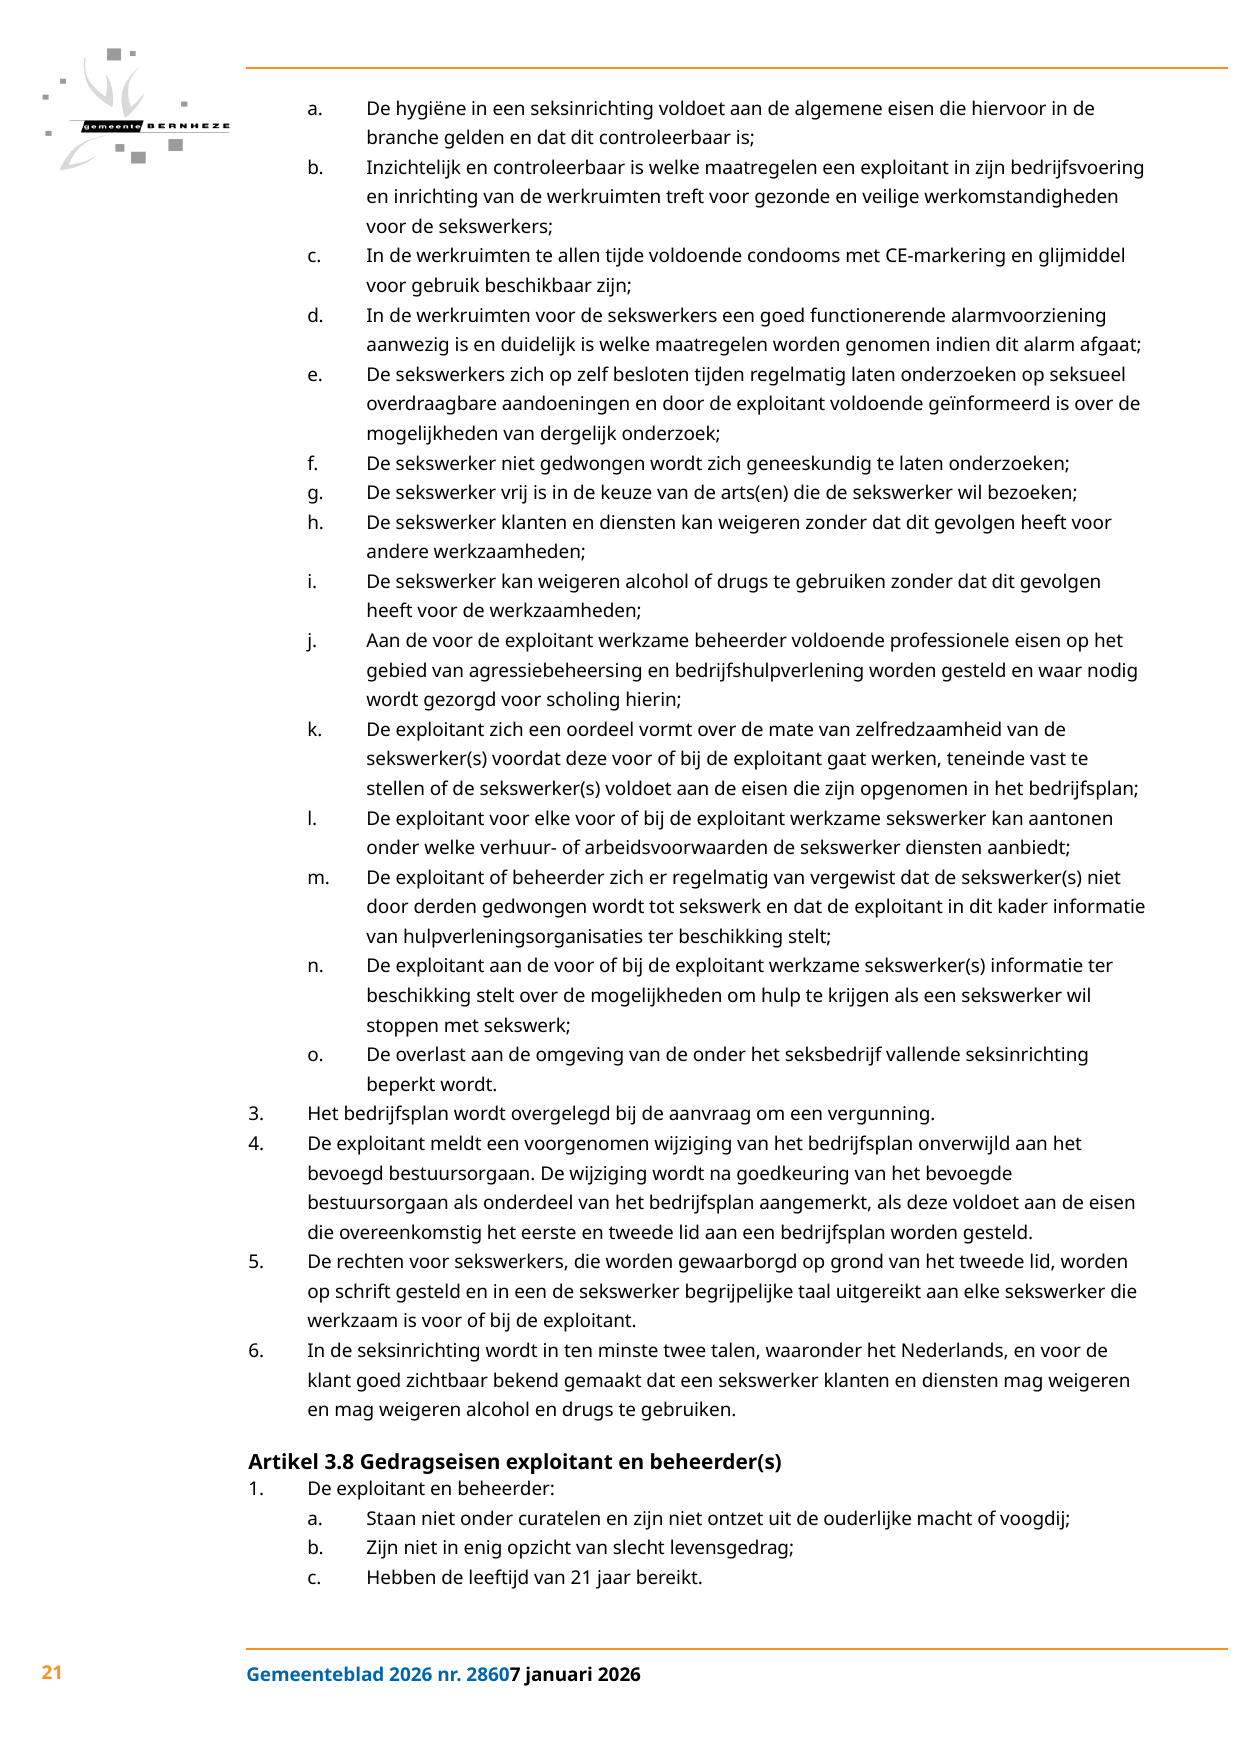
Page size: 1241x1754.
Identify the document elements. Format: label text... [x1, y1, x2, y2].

list De sekswerker kan weigeren alcohol of drugs te gebruiken zonder dat dit gevolgen heeft voor de werkzaamheden; [307, 568, 1152, 623]
list De overlast aan de omgeving van de onder het seksbedrijf vallende seksinrichting beperkt wordt. [307, 1041, 1152, 1097]
list De exploitant en beheerder: [248, 1475, 1152, 1501]
list De sekswerker klanten en diensten kan weigeren zonder dat dit gevolgen heeft voor andere werkzaamheden; [307, 509, 1152, 564]
list Hebben de leeftijd van 21 jaar bereikt. [307, 1564, 1152, 1590]
list De exploitant meldt een voorgenomen wijziging van het bedrijfsplan onverwijld aan het bevoegd bestuursorgaan. De wijziging wordt na goedkeuring van het bevoegde bestuursorgaan als onderdeel van het bedrijfsplan aangemerkt, als deze voldoet aan de eisen die overeenkomstig het eerste en tweede lid aan een bedrijfsplan worden gesteld. [248, 1130, 1152, 1245]
list In de seksinrichting wordt in ten minste twee talen, waaronder het Nederlands, en voor de klant goed zichtbaar bekend gemaakt dat een sekswerker klanten en diensten mag weigeren en mag weigeren alcohol en drugs te gebruiken. [248, 1337, 1152, 1422]
list De exploitant zich een oordeel vormt over de mate van zelfredzaamheid van de sekswerker(s) voordat deze voor of bij de exploitant gaat werken, teneinde vast te stellen of de sekswerker(s) voldoet aan de eisen die zijn opgenomen in het bedrijfsplan; [307, 716, 1152, 801]
list De sekswerker vrij is in de keuze van de arts(en) die de sekswerker wil bezoeken; [307, 479, 1152, 505]
text Artikel 3.8 Gedragseisen exploitant en beheerder(s) [248, 1447, 1152, 1475]
picture [41, 47, 231, 172]
list De exploitant voor elke voor of bij de exploitant werkzame sekswerker kan aantonen onder welke verhuur- of arbeidsvoorwaarden de sekswerker diensten aanbiedt; [307, 805, 1152, 860]
list Staan niet onder curatelen en zijn niet ontzet uit de ouderlijke macht of voogdij; [307, 1505, 1152, 1531]
list Aan de voor de exploitant werkzame beheerder voldoende professionele eisen op het gebied van agressiebeheersing en bedrijfshulpverlening worden gesteld en waar nodig wordt gezorgd voor scholing hierin; [307, 627, 1152, 712]
list Zijn niet in enig opzicht van slecht levensgedrag; [307, 1534, 1152, 1560]
list Inzichtelijk en controleerbaar is welke maatregelen een exploitant in zijn bedrijfsvoering en inrichting van de werkruimten treft voor gezonde en veilige werkomstandigheden voor de sekswerkers; [307, 154, 1152, 239]
list De rechten voor sekswerkers, die worden gewaarborgd op grond van het tweede lid, worden op schrift gesteld en in een de sekswerker begrijpelijke taal uitgereikt aan elke sekswerker die werkzaam is voor of bij de exploitant. [248, 1248, 1152, 1333]
list In de werkruimten te allen tijde voldoende condooms met CE-markering en glijmiddel voor gebruik beschikbaar zijn; [307, 243, 1152, 298]
list De exploitant of beheerder zich er regelmatig van vergewist dat de sekswerker(s) niet door derden gedwongen wordt tot sekswerk en dat de exploitant in dit kader informatie van hulpverleningsorganisaties ter beschikking stelt; [307, 864, 1152, 949]
list In de werkruimten voor de sekswerkers een goed functionerende alarmvoorziening aanwezig is en duidelijk is welke maatregelen worden genomen indien dit alarm afgaat; [307, 302, 1152, 357]
list De exploitant aan de voor of bij de exploitant werkzame sekswerker(s) informatie ter beschikking stelt over de mogelijkheden om hulp te krijgen als een sekswerker wil stoppen met sekswerk; [307, 953, 1152, 1038]
list De hygiëne in een seksinrichting voldoet aan de algemene eisen die hiervoor in de branche gelden en dat dit controleerbaar is; [307, 95, 1152, 150]
list De sekswerker niet gedwongen wordt zich geneeskundig te laten onderzoeken; [307, 450, 1152, 476]
list De sekswerkers zich op zelf besloten tijden regelmatig laten onderzoeken op seksueel overdraagbare aandoeningen en door de exploitant voldoende geïnformeerd is over de mogelijkheden van dergelijk onderzoek; [307, 361, 1152, 446]
list Het bedrijfsplan wordt overgelegd bij de aanvraag om een vergunning. [248, 1101, 1152, 1126]
